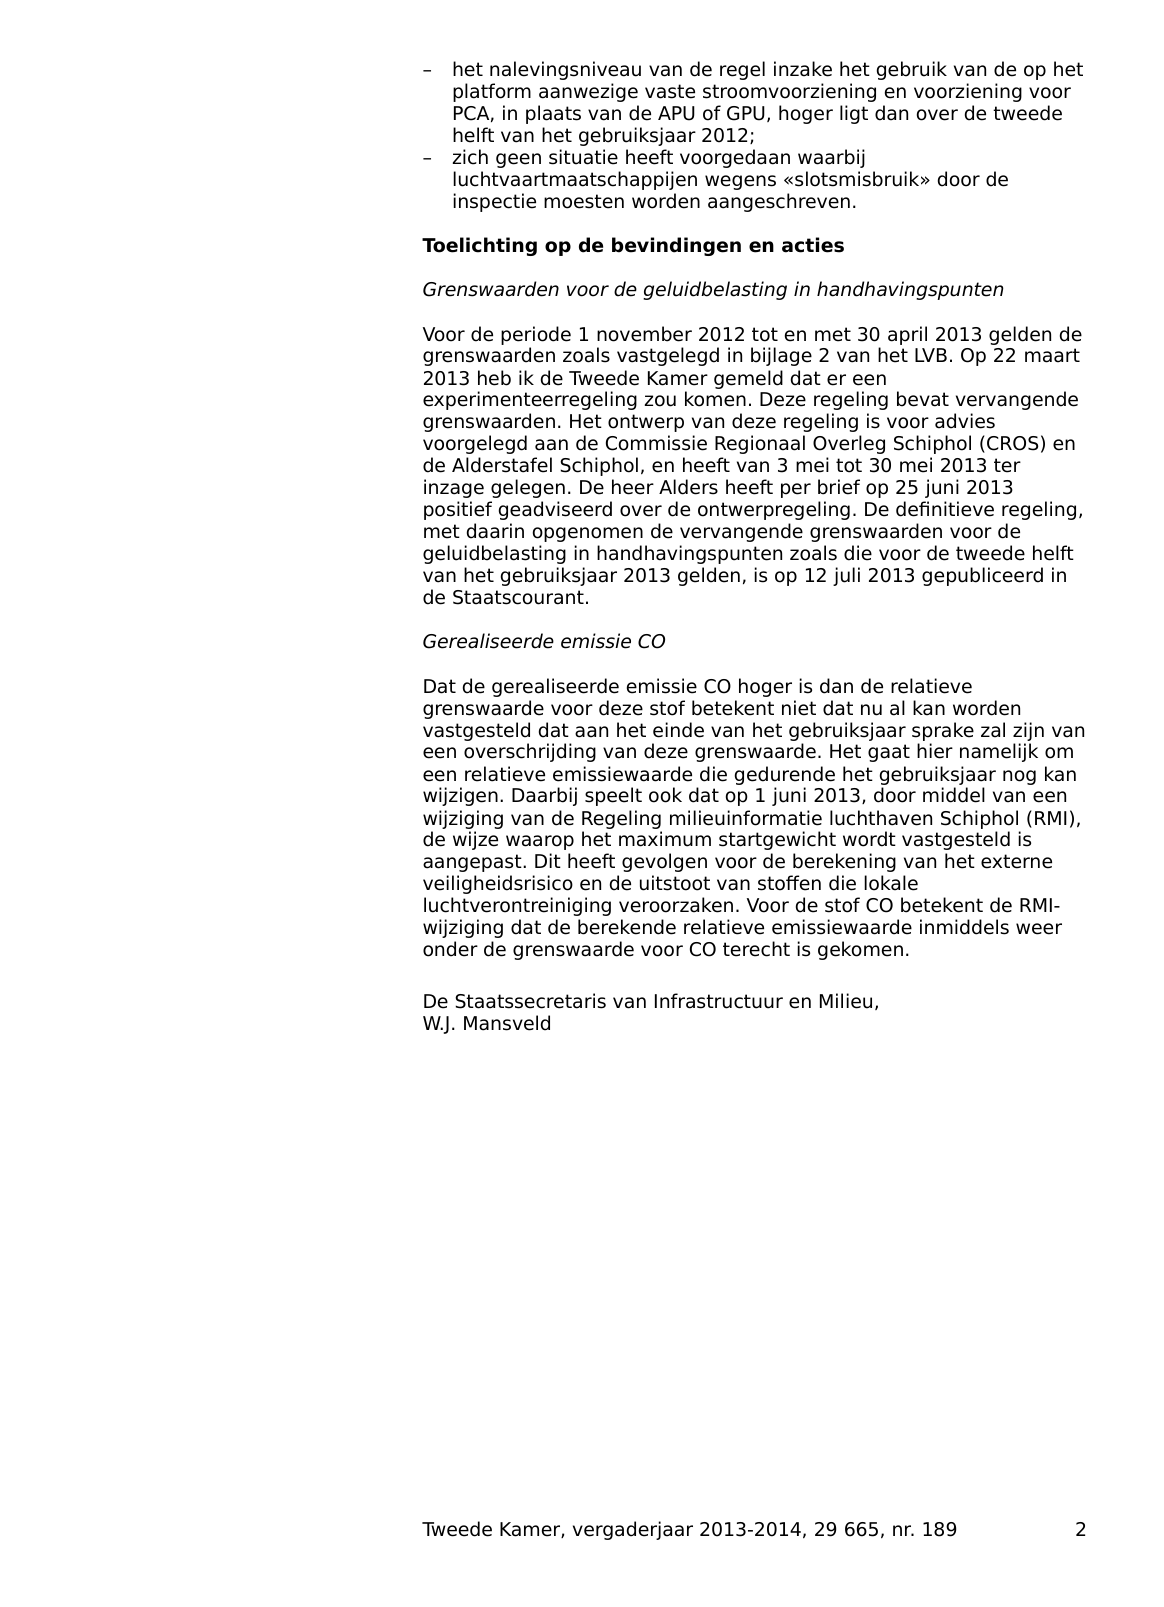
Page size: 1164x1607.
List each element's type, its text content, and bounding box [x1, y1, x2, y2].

text De Staatssecretaris van Infrastructuur en Milieu, W.J. Mansveld [422, 991, 1087, 1035]
text Dat de gerealiseerde emissie CO hoger is dan de relatieve grenswaarde voor deze stof betekent niet dat nu al kan worden vastgesteld dat aan het einde van het gebruiksjaar sprake zal zijn van een overschrijding van deze grenswaarde. Het gaat hier namelijk om een relatieve emissiewaarde die gedurende het gebruiksjaar nog kan wijzigen. Daarbij speelt ook dat op 1 juni 2013, door middel van een wijziging van de Regeling milieuinformatie luchthaven Schiphol (RMI), de wijze waarop het maximum startgewicht wordt vastgesteld is aangepast. Dit heeft gevolgen voor de berekening van het externe veiligheidsrisico en de uitstoot van stoffen die lokale luchtverontreiniging veroorzaken. Voor de stof CO betekent de RMI-wijziging dat de berekende relatieve emissiewaarde inmiddels weer onder de grenswaarde voor CO terecht is gekomen. [422, 676, 1087, 961]
subtitle Grenswaarden voor de geluidbelasting in handhavingspunten [422, 279, 1087, 301]
text – het nalevingsniveau van de regel inzake het gebruik van de op het platform aanwezige vaste stroomvoorziening en voorziening voor PCA, in plaats van de APU of GPU, hoger ligt dan over de tweede helft van het gebruiksjaar 2012; [422, 59, 1087, 147]
text – zich geen situatie heeft voorgedaan waarbij luchtvaartmaatschappijen wegens «slotsmisbruik» door de inspectie moesten worden aangeschreven. [422, 147, 1087, 213]
subtitle Gerealiseerde emissie CO [422, 631, 1087, 653]
subtitle Toelichting op de bevindingen en acties [422, 235, 1087, 257]
text Voor de periode 1 november 2012 tot en met 30 april 2013 gelden de grenswaarden zoals vastgelegd in bijlage 2 van het LVB. Op 22 maart 2013 heb ik de Tweede Kamer gemeld dat er een experimenteerregeling zou komen. Deze regeling bevat vervangende grenswaarden. Het ontwerp van deze regeling is voor advies voorgelegd aan de Commissie Regionaal Overleg Schiphol (CROS) en de Alderstafel Schiphol, en heeft van 3 mei tot 30 mei 2013 ter inzage gelegen. De heer Alders heeft per brief op 25 juni 2013 positief geadviseerd over de ontwerpregeling. De definitieve regeling, met daarin opgenomen de vervangende grenswaarden voor de geluidbelasting in handhavingspunten zoals die voor de tweede helft van het gebruiksjaar 2013 gelden, is op 12 juli 2013 gepubliceerd in de Staatscourant. [422, 323, 1087, 609]
